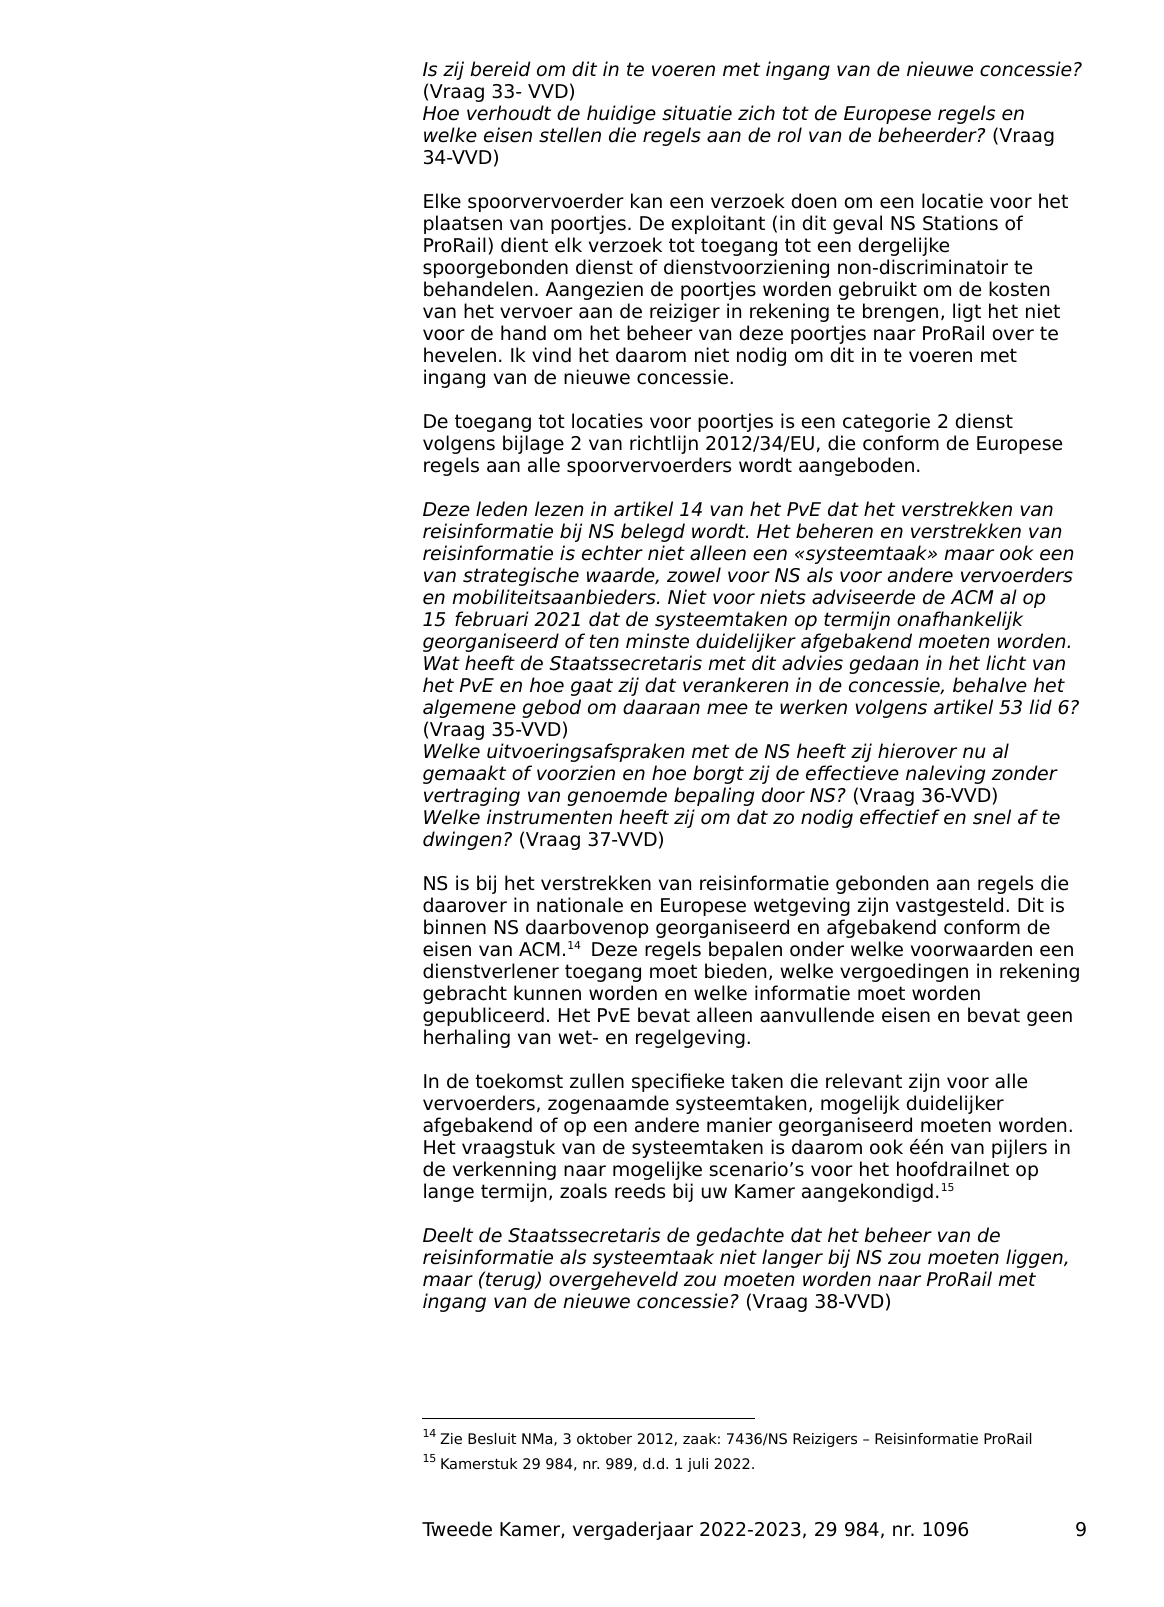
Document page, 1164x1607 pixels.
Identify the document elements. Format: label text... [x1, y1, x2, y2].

text Elke spoorvervoerder kan een verzoek doen om een locatie voor het plaatsen van poortjes. De exploitant (in dit geval NS Stations of ProRail) dient elk verzoek tot toegang tot een dergelijke spoorgebonden dienst of dienstvoorziening non-discriminatoir te behandelen. Aangezien de poortjes worden gebruikt om de kosten van het vervoer aan de reiziger in rekening te brengen, ligt het niet voor de hand om het beheer van deze poortjes naar ProRail over te hevelen. Ik vind het daarom niet nodig om dit in te voeren met ingang van de nieuwe concessie. [422, 191, 1087, 389]
text Welke uitvoeringsafspraken met de NS heeft zij hierover nu al gemaakt of voorzien en hoe borgt zij de effectieve naleving zonder vertraging van genoemde bepaling door NS? (Vraag 36-VVD) [422, 741, 1087, 807]
text NS is bij het verstrekken van reisinformatie gebonden aan regels die daarover in nationale en Europese wetgeving zijn vastgesteld. Dit is binnen NS daarbovenop georganiseerd en afgebakend conform de eisen van ACM. Deze regels bepalen onder welke voorwaarden een dienstverlener toegang moet bieden, welke vergoedingen in rekening gebracht kunnen worden en welke informatie moet worden gepubliceerd. Het PvE bevat alleen aanvullende eisen en bevat geen herhaling van wet- en regelgeving. [422, 873, 1087, 1049]
text Deelt de Staatssecretaris de gedachte dat het beheer van de reisinformatie als systeemtaak niet langer bij NS zou moeten liggen, maar (terug) overgeheveld zou moeten worden naar ProRail met ingang van de nieuwe concessie? (Vraag 38-VVD) [422, 1225, 1087, 1313]
text Hoe verhoudt de huidige situatie zich tot de Europese regels en welke eisen stellen die regels aan de rol van de beheerder? (Vraag 34-VVD) [422, 103, 1087, 169]
text De toegang tot locaties voor poortjes is een categorie 2 dienst volgens bijlage 2 van richtlijn 2012/34/EU, die conform de Europese regels aan alle spoorvervoerders wordt aangeboden. [422, 411, 1087, 477]
text Is zij bereid om dit in te voeren met ingang van de nieuwe concessie? (Vraag 33- VVD) [422, 59, 1087, 103]
text Deze leden lezen in artikel 14 van het PvE dat het verstrekken van reisinformatie bij NS belegd wordt. Het beheren en verstrekken van reisinformatie is echter niet alleen een «systeemtaak» maar ook een van strategische waarde, zowel voor NS als voor andere vervoerders en mobiliteitsaanbieders. Niet voor niets adviseerde de ACM al op 15 februari 2021 dat de systeemtaken op termijn onafhankelijk georganiseerd of ten minste duidelijker afgebakend moeten worden. Wat heeft de Staatssecretaris met dit advies gedaan in het licht van het PvE en hoe gaat zij dat verankeren in de concessie, behalve het algemene gebod om daaraan mee te werken volgens artikel 53 lid 6? (Vraag 35-VVD) [422, 499, 1087, 741]
text Zie Besluit NMa, 3 oktober 2012, zaak: 7436/NS Reizigers – Reisinformatie ProRail [422, 1427, 1087, 1449]
text In de toekomst zullen specifieke taken die relevant zijn voor alle vervoerders, zogenaamde systeemtaken, mogelijk duidelijker afgebakend of op een andere manier georganiseerd moeten worden. Het vraagstuk van de systeemtaken is daarom ook één van pijlers in de verkenning naar mogelijke scenario’s voor het hoofdrailnet op lange termijn, zoals reeds bij uw Kamer aangekondigd. [422, 1071, 1087, 1203]
text Welke instrumenten heeft zij om dat zo nodig effectief en snel af te dwingen? (Vraag 37-VVD) [422, 807, 1087, 851]
text Kamerstuk 29 984, nr. 989, d.d. 1 juli 2022. [422, 1452, 1087, 1474]
